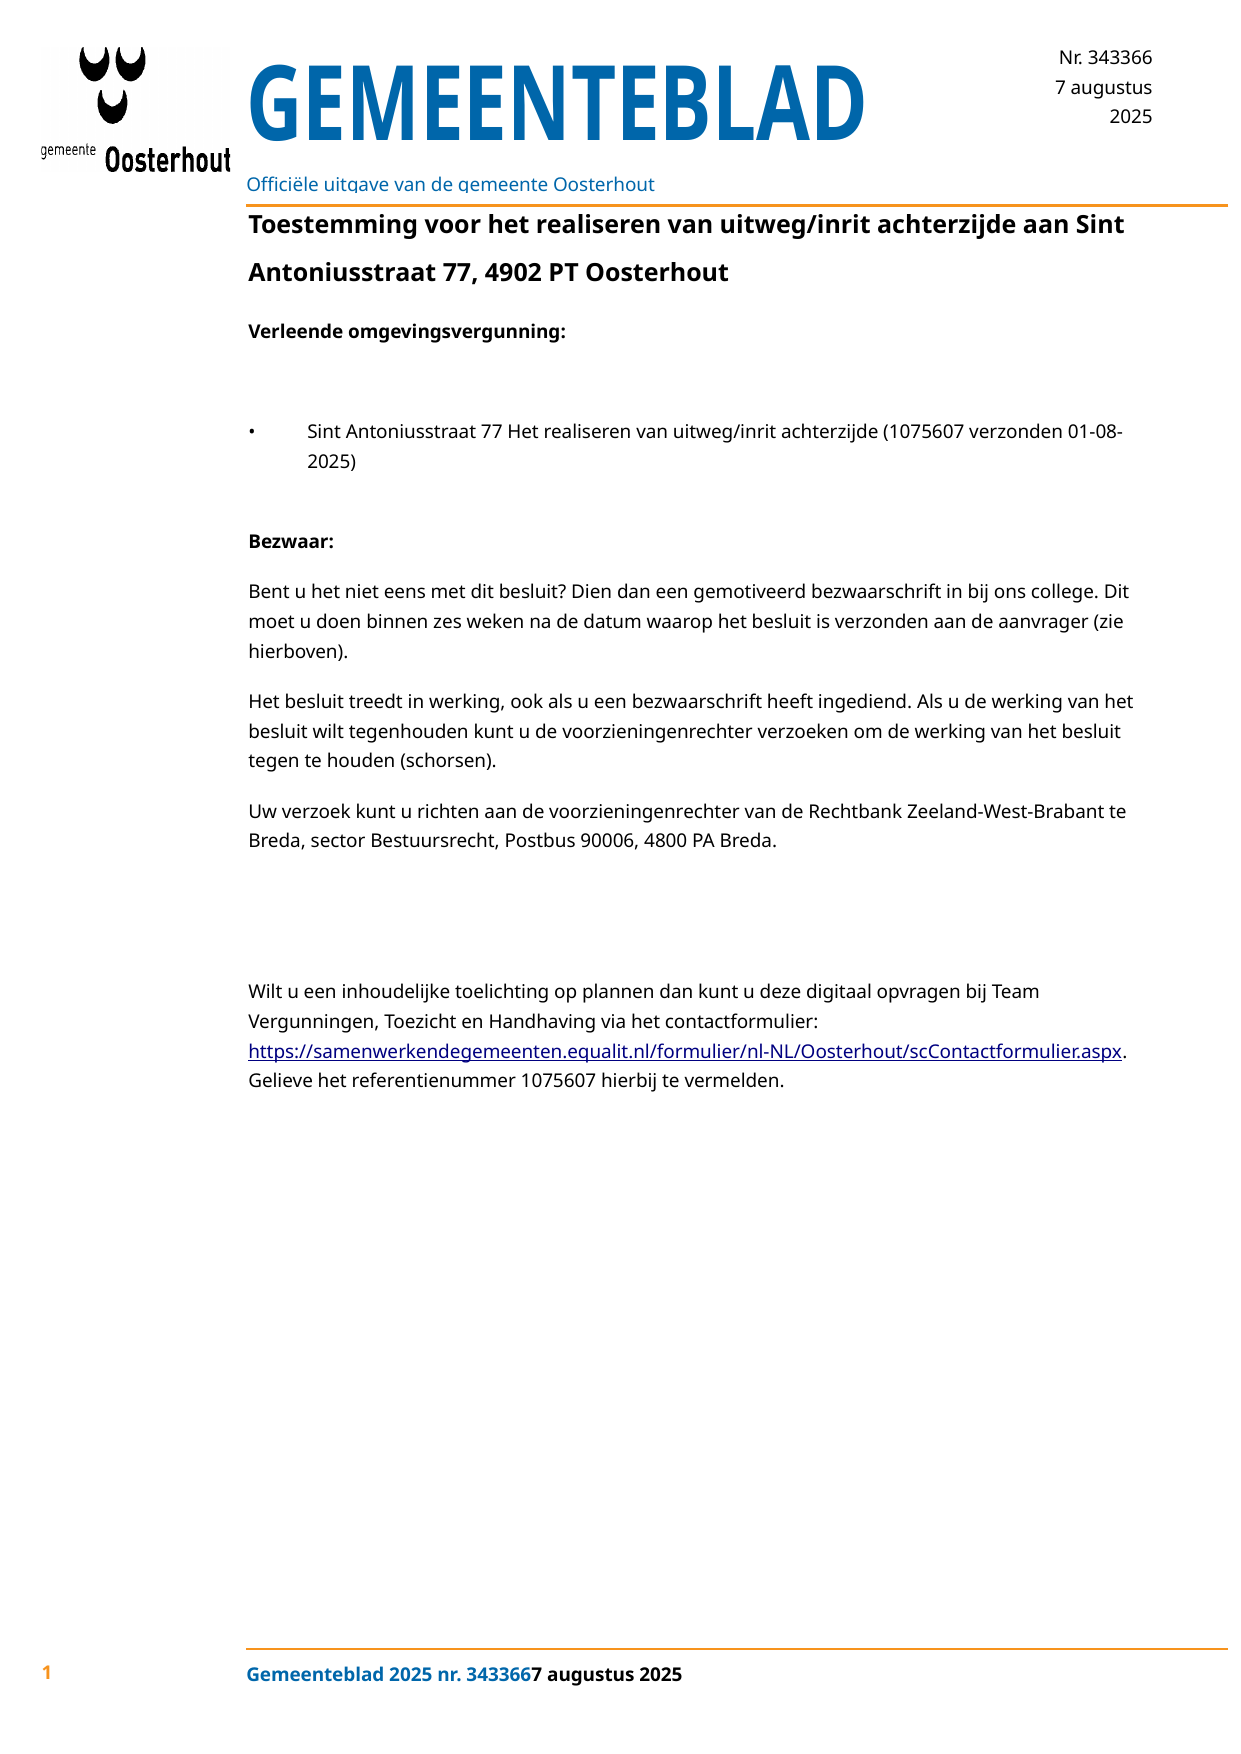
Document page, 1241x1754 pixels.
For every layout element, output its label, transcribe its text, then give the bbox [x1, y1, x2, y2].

text Het besluit treedt in werking, ook als u een bezwaarschrift heeft ingediend. Als u de werking van het besluit wilt tegenhouden kunt u de voorzieningenrechter verzoeken om de werking van het besluit tegen te houden (schorsen). [248, 688, 1152, 773]
text Bent u het niet eens met dit besluit? Dien dan een gemotiveerd bezwaarschrift in bij ons college. Dit moet u doen binnen zes weken na de datum waarop het besluit is verzonden aan de aanvrager (zie hierboven). [248, 579, 1152, 664]
text Bezwaar: [248, 528, 1152, 554]
text Uw verzoek kunt u richten aan de voorzieningenrechter van de Rechtbank Zeeland-West-Brabant te Breda, sector Bestuursrecht, Postbus 90006, 4800 PA Breda. [248, 798, 1152, 853]
list Sint Antoniusstraat 77 Het realiseren van uitweg/inrit achterzijde (1075607 verzonden 01-08-2025) [248, 419, 1152, 474]
text Toestemming voor het realiseren van uitweg/inrit achterzijde aan Sint Antoniusstraat 77, 4902 PT Oosterhout [248, 207, 1152, 288]
text Verleende omgevingsvergunning: [248, 318, 1152, 344]
picture [41, 47, 231, 172]
text Wilt u een inhoudelijke toelichting op plannen dan kunt u deze digitaal opvragen bij Team Vergunningen, Toezicht en Handhaving via het contactformulier: https://samenwerkendegemeenten.equalit.nl/formulier/nl-NL/Oosterhout/scContactformulier.aspx. Gelieve het referentienummer 1075607 hierbij te vermelden. [248, 979, 1152, 1093]
